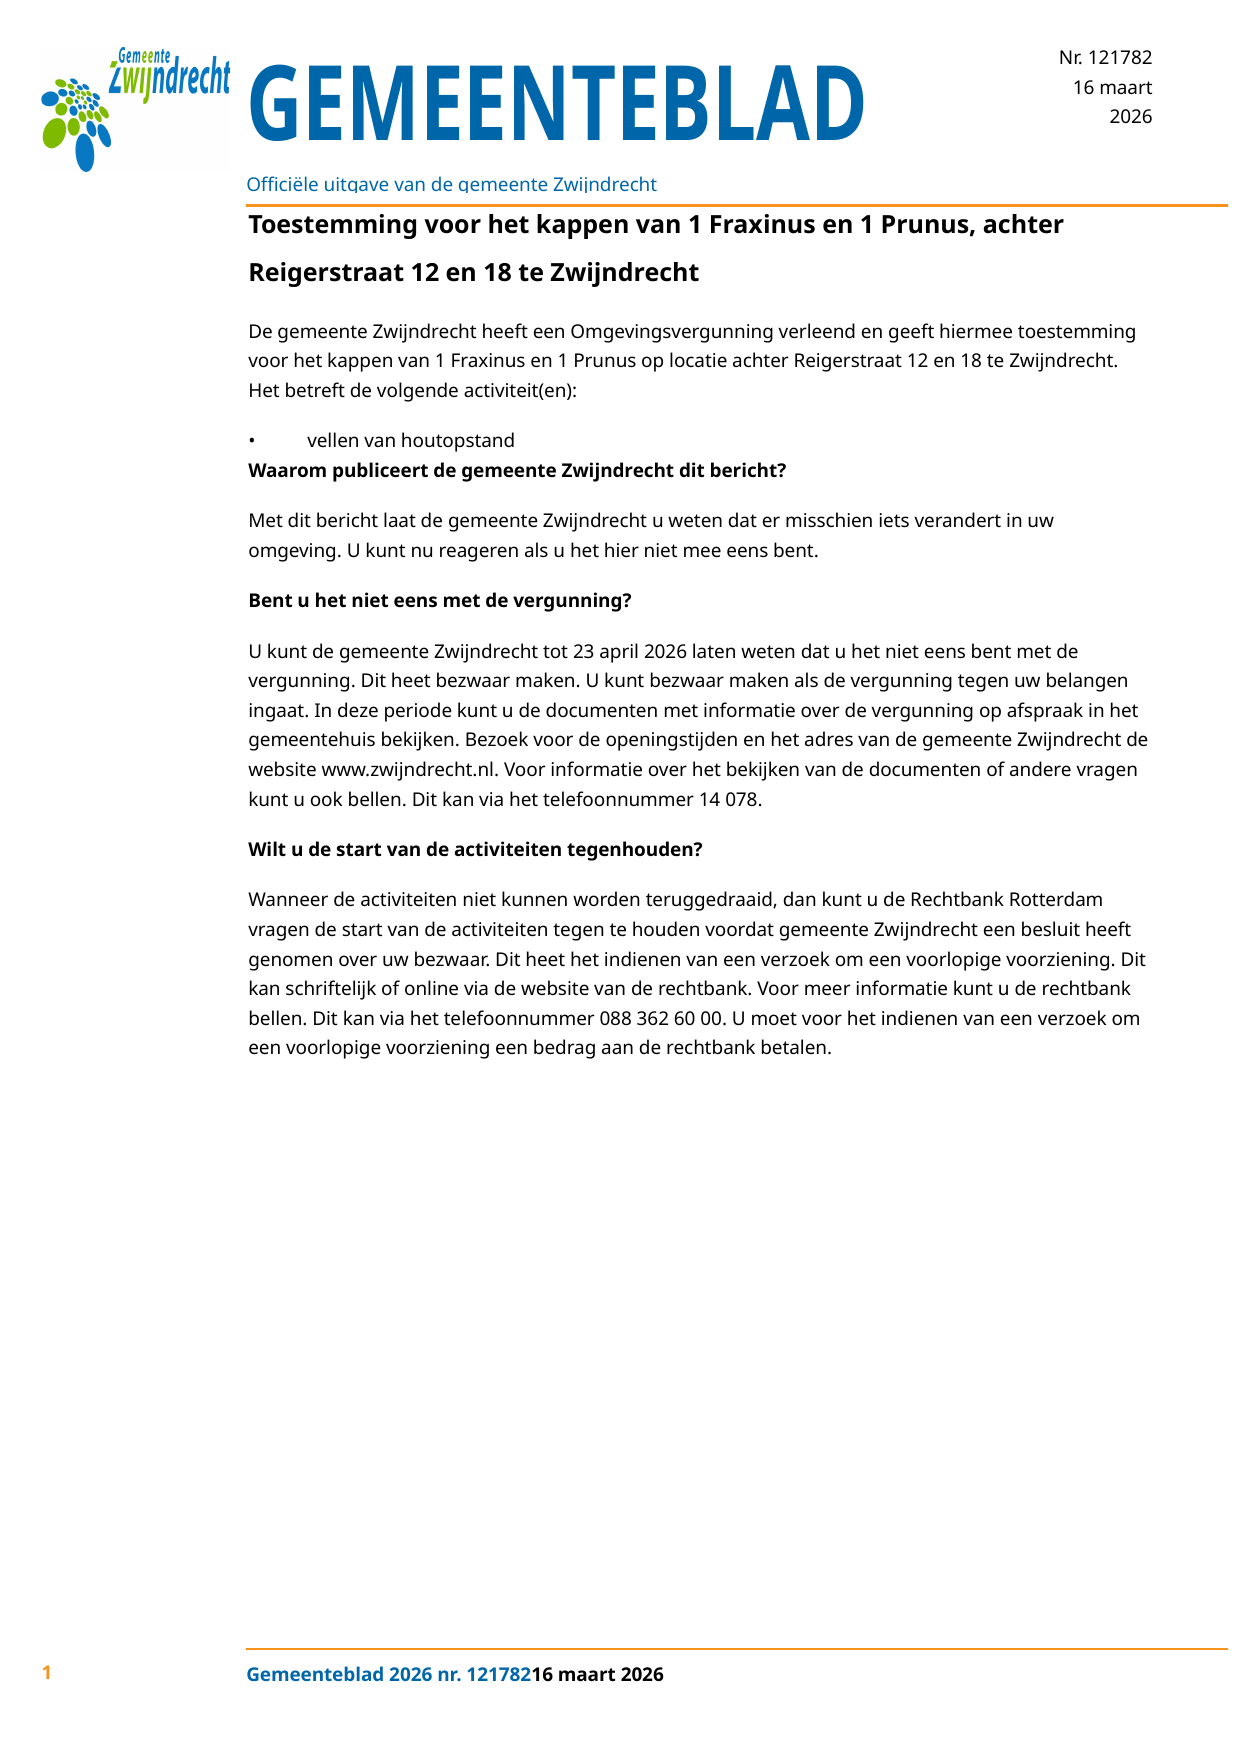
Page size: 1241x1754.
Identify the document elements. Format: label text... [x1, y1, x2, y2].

picture [41, 47, 231, 172]
text Wilt u de start van de activiteiten tegenhouden? [248, 836, 1152, 862]
list vellen van houtopstand [248, 427, 1152, 453]
text De gemeente Zwijndrecht heeft een Omgevingsvergunning verleend en geeft hiermee toestemming voor het kappen van 1 Fraxinus en 1 Prunus op locatie achter Reigerstraat 12 en 18 te Zwijndrecht. Het betreft de volgende activiteit(en): [248, 318, 1152, 403]
text Met dit bericht laat de gemeente Zwijndrecht u weten dat er misschien iets verandert in uw omgeving. U kunt nu reageren als u het hier niet mee eens bent. [248, 507, 1152, 563]
text Wanneer de activiteiten niet kunnen worden teruggedraaid, dan kunt u de Rechtbank Rotterdam vragen de start van de activiteiten tegen te houden voordat gemeente Zwijndrecht een besluit heeft genomen over uw bezwaar. Dit heet het indienen van een verzoek om een voorlopige voorziening. Dit kan schriftelijk of online via de website van de rechtbank. Voor meer informatie kunt u de rechtbank bellen. Dit kan via het telefoonnummer 088 362 60 00. U moet voor het indienen van een verzoek om een voorlopige voorziening een bedrag aan de rechtbank betalen. [248, 887, 1152, 1060]
text Waarom publiceert de gemeente Zwijndrecht dit bericht? [248, 457, 1152, 483]
text Toestemming voor het kappen van 1 Fraxinus en 1 Prunus, achter Reigerstraat 12 en 18 te Zwijndrecht [248, 207, 1152, 288]
text Bent u het niet eens met de vergunning? [248, 587, 1152, 613]
text U kunt de gemeente Zwijndrecht tot 23 april 2026 laten weten dat u het niet eens bent met de vergunning. Dit heet bezwaar maken. U kunt bezwaar maken als de vergunning tegen uw belangen ingaat. In deze periode kunt u de documenten met informatie over de vergunning op afspraak in het gemeentehuis bekijken. Bezoek voor de openingstijden en het adres van de gemeente Zwijndrecht de website www.zwijndrecht.nl. Voor informatie over het bekijken van de documenten of andere vragen kunt u ook bellen. Dit kan via het telefoonnummer 14 078. [248, 638, 1152, 812]
